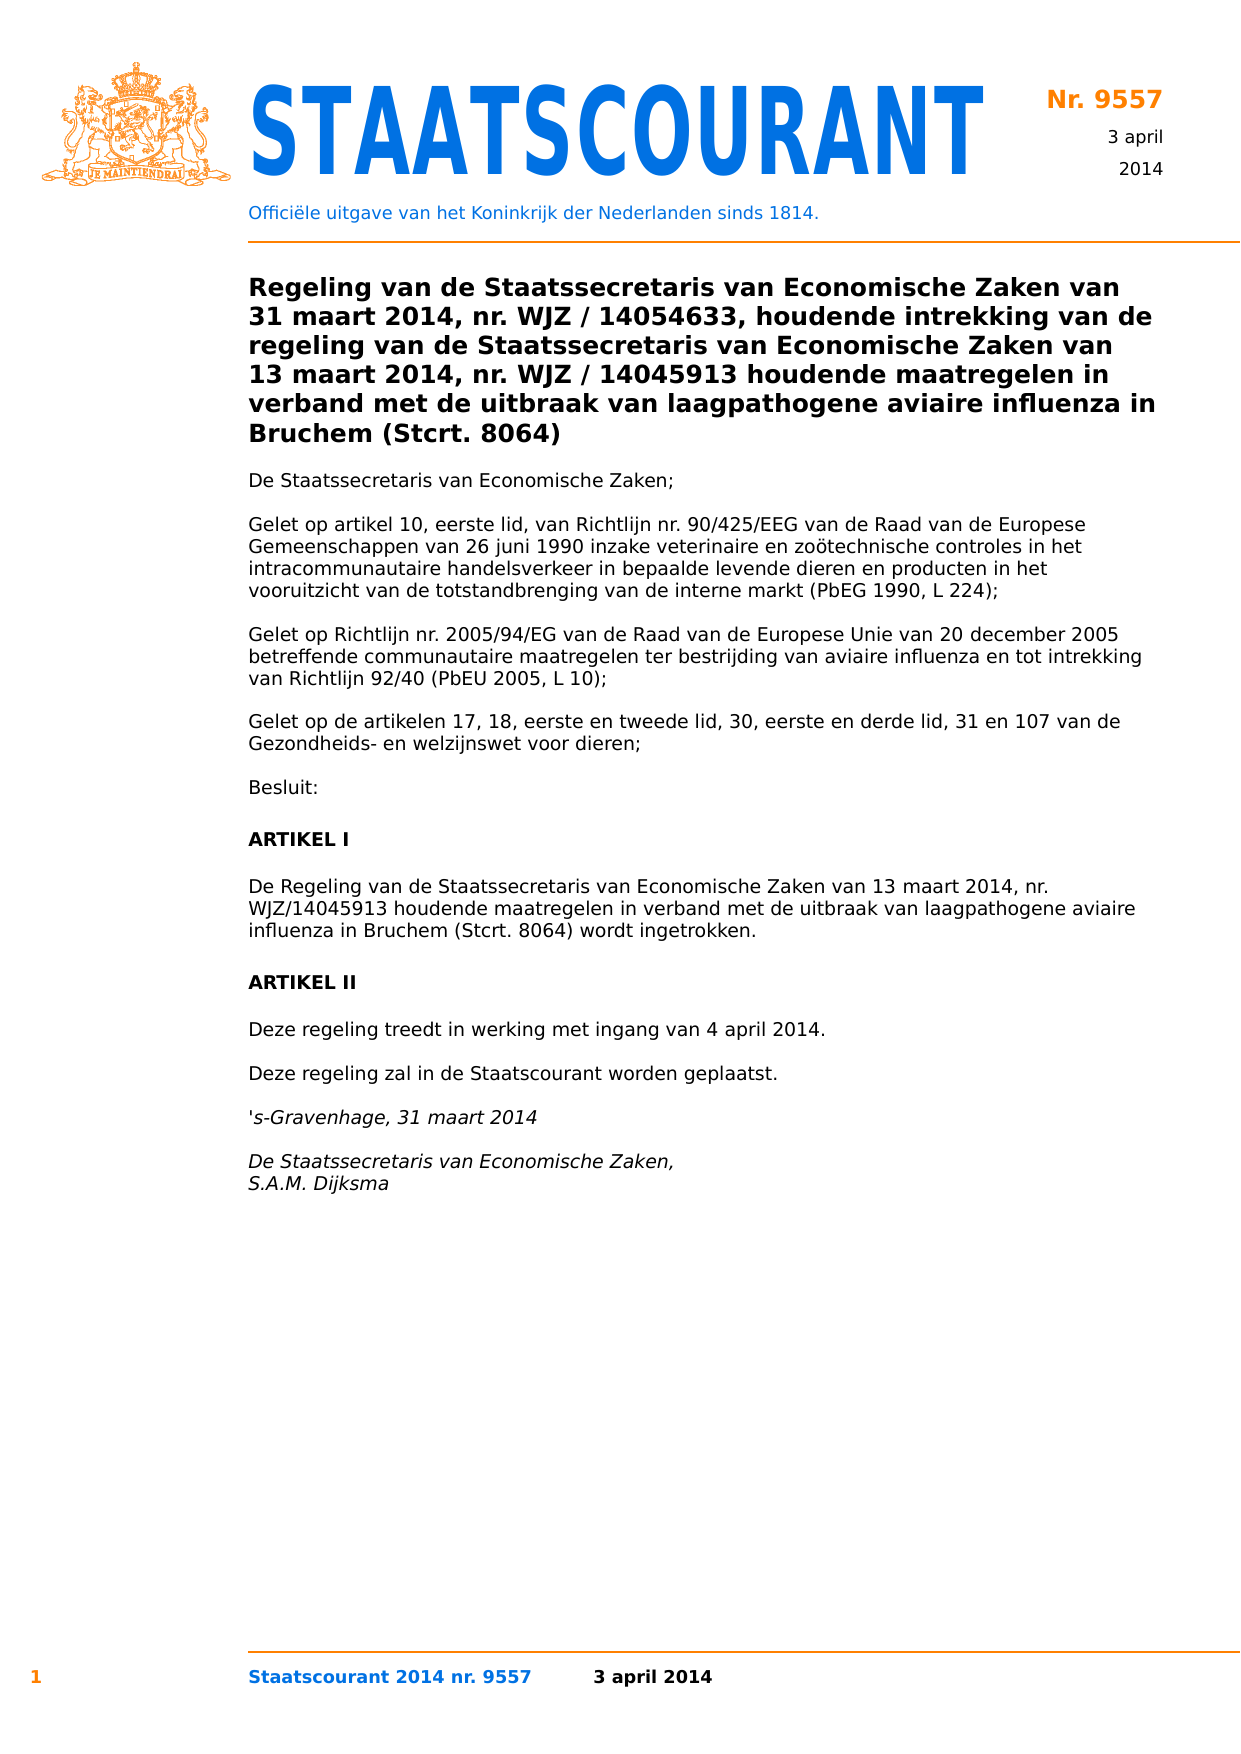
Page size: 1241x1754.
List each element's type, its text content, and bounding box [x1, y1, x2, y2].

text De Staatssecretaris van Economische Zaken; [248, 470, 1163, 492]
table_header STAATSCOURANT [248, 62, 998, 203]
text Deze regeling zal in de Staatscourant worden geplaatst. [248, 1063, 1163, 1085]
text Gelet op Richtlijn nr. 2005/94/EG van de Raad van de Europese Unie van 20 december 2005 betreffende communautaire maatregelen ter bestrijding van aviaire influenza en tot intrekking van Richtlijn 92/40 (PbEU 2005, L 10); [248, 623, 1163, 689]
table_cell 3 april [998, 121, 1240, 153]
text 's-Gravenhage, 31 maart 2014 [248, 1107, 1163, 1129]
table_cell Officiële uitgave van het Koninkrijk der Nederlanden sinds 1814. [248, 203, 1240, 241]
table_header Nr. 9557 [998, 62, 1240, 121]
subtitle ARTIKEL II [248, 972, 1163, 994]
text De Regeling van de Staatssecretaris van Economische Zaken van 13 maart 2014, nr. WJZ/14045913 houdende maatregelen in verband met de uitbraak van laagpathogene aviaire influenza in Bruchem (Stcrt. 8064) wordt ingetrokken. [248, 876, 1163, 942]
subtitle ARTIKEL I [248, 829, 1163, 851]
text Deze regeling treedt in werking met ingang van 4 april 2014. [248, 1019, 1163, 1041]
table_header [25, 62, 248, 241]
text De Staatssecretaris van Economische Zaken, S.A.M. Dijksma [248, 1151, 1163, 1194]
subtitle Regeling van de Staatssecretaris van Economische Zaken van 31 maart 2014, nr. WJZ / 14054633, houdende intrekking van de regeling van de Staatssecretaris van Economische Zaken van 13 maart 2014, nr. WJZ / 14045913 houdende maatregelen in verband met de uitbraak van laagpathogene aviaire influenza in Bruchem (Stcrt. 8064) [248, 273, 1163, 448]
text Gelet op artikel 10, eerste lid, van Richtlijn nr. 90/425/EEG van de Raad van de Europese Gemeenschappen van 26 juni 1990 inzake veterinaire en zoötechnische controles in het intracommunautaire handelsverkeer in bepaalde levende dieren en producten in het vooruitzicht van de totstandbrenging van de interne markt (PbEG 1990, L 224); [248, 514, 1163, 602]
table_cell 2014 [998, 153, 1240, 203]
picture [41, 62, 231, 186]
text Gelet op de artikelen 17, 18, eerste en tweede lid, 30, eerste en derde lid, 31 en 107 van de Gezondheids- en welzijnswet voor dieren; [248, 711, 1163, 755]
text Besluit: [248, 777, 1163, 799]
